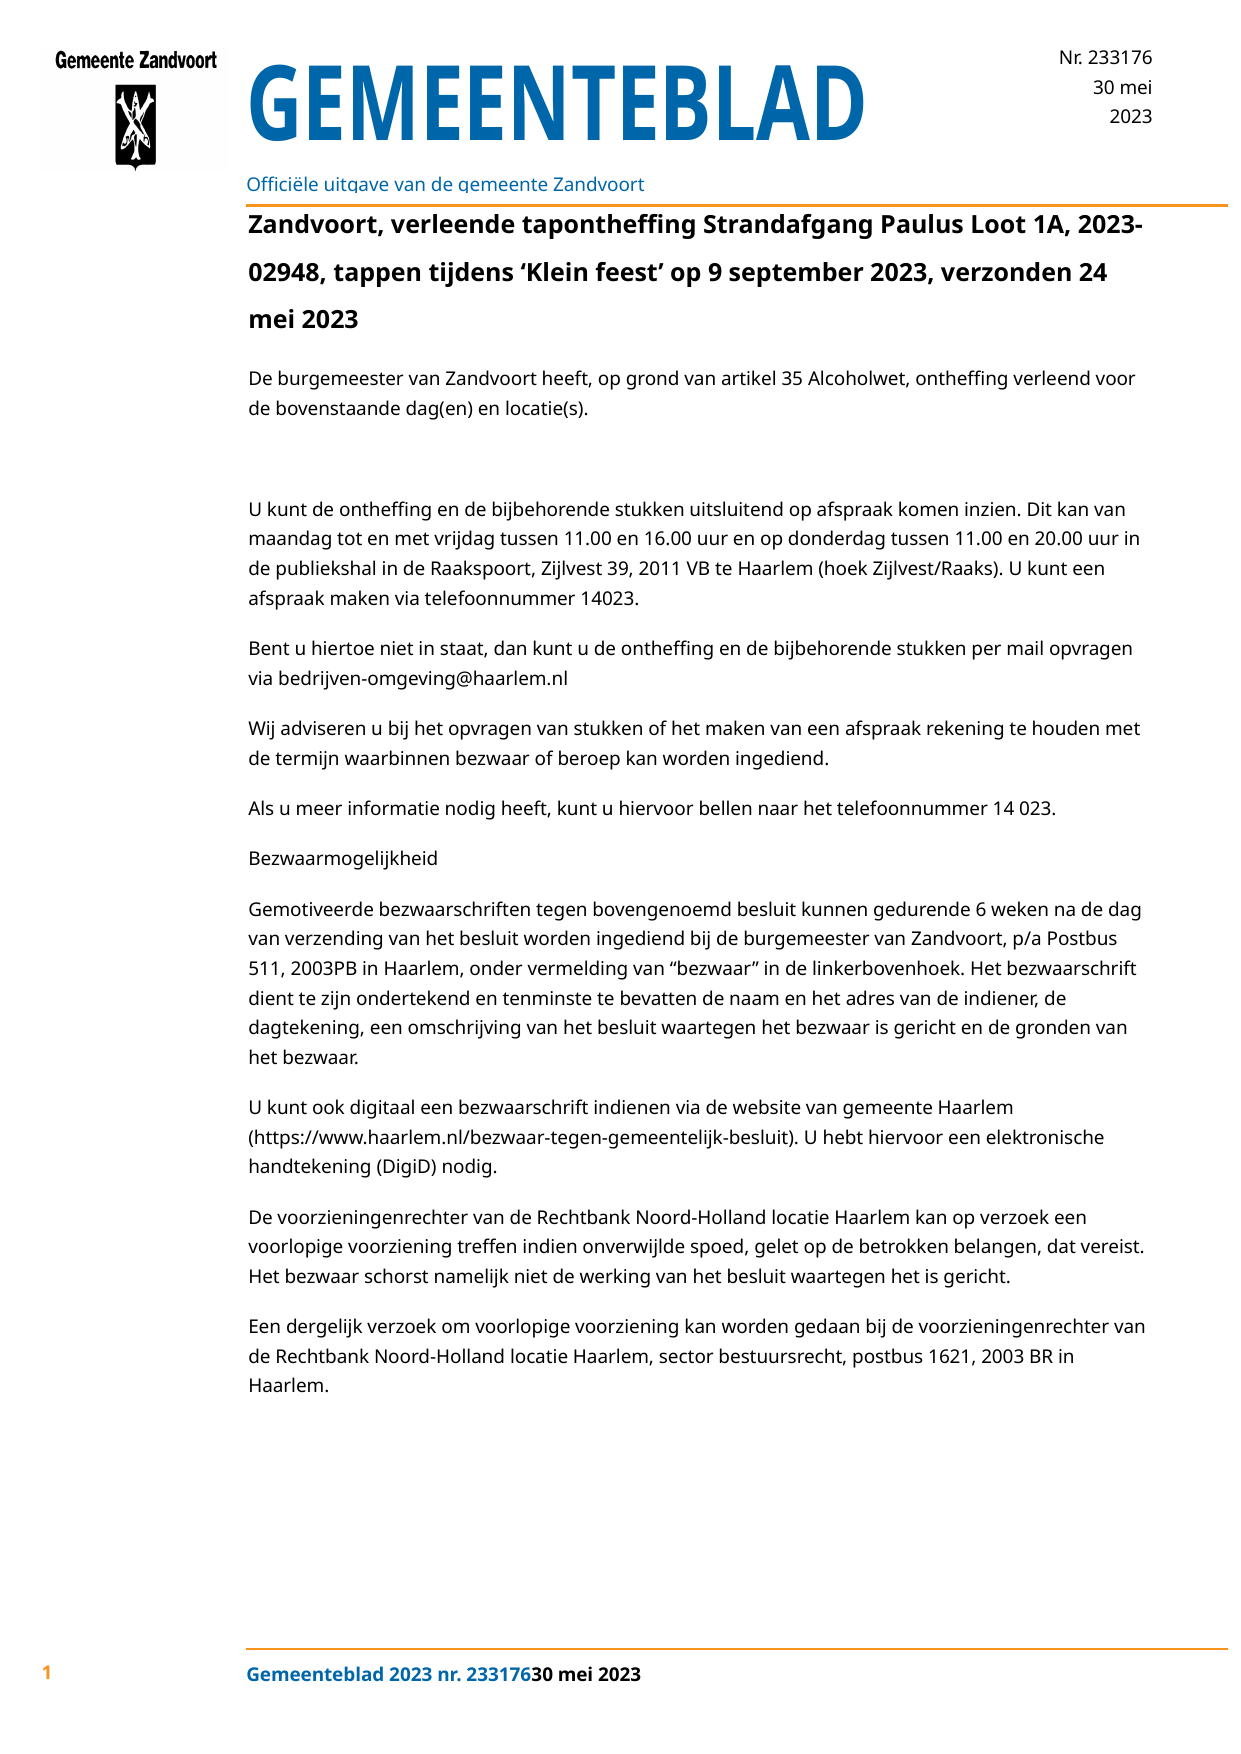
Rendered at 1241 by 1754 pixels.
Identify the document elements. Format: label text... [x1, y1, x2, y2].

picture [41, 47, 231, 172]
text U kunt ook digitaal een bezwaarschrift indienen via de website van gemeente Haarlem (https://www.haarlem.nl/bezwaar-tegen-gemeentelijk-besluit). U hebt hiervoor een elektronische handtekening (DigiD) nodig. [248, 1094, 1152, 1179]
text Zandvoort, verleende tapontheffing Strandafgang Paulus Loot 1A, 2023-02948, tappen tijdens ‘Klein feest’ op 9 september 2023, verzonden 24 mei 2023 [248, 207, 1152, 336]
text Bent u hiertoe niet in staat, dan kunt u de ontheffing en de bijbehorende stukken per mail opvragen via bedrijven-omgeving@haarlem.nl [248, 635, 1152, 690]
text U kunt de ontheffing en de bijbehorende stukken uitsluitend op afspraak komen inzien. Dit kan van maandag tot en met vrijdag tussen 11.00 en 16.00 uur en op donderdag tussen 11.00 en 20.00 uur in de publiekshal in de Raakspoort, Zijlvest 39, 2011 VB te Haarlem (hoek Zijlvest/Raaks). U kunt een afspraak maken via telefoonnummer 14023. [248, 496, 1152, 610]
text Als u meer informatie nodig heeft, kunt u hiervoor bellen naar het telefoonnummer 14 023. [248, 795, 1152, 821]
text Bezwaarmogelijkheid [248, 846, 1152, 871]
text De voorzieningenrechter van de Rechtbank Noord-Holland locatie Haarlem kan op verzoek een voorlopige voorziening treffen indien onverwijlde spoed, gelet op de betrokken belangen, dat vereist. Het bezwaar schorst namelijk niet de werking van het besluit waartegen het is gericht. [248, 1204, 1152, 1289]
text Gemotiveerde bezwaarschriften tegen bovengenoemd besluit kunnen gedurende 6 weken na de dag van verzending van het besluit worden ingediend bij de burgemeester van Zandvoort, p/a Postbus 511, 2003PB in Haarlem, onder vermelding van “bezwaar” in de linkerbovenhoek. Het bezwaarschrift dient te zijn ondertekend en tenminste te bevatten de naam en het adres van de indiener, de dagtekening, een omschrijving van het besluit waartegen het bezwaar is gericht en de gronden van het bezwaar. [248, 896, 1152, 1069]
text De burgemeester van Zandvoort heeft, op grond van artikel 35 Alcoholwet, ontheffing verleend voor de bovenstaande dag(en) en locatie(s). [248, 366, 1152, 421]
text Wij adviseren u bij het opvragen van stukken of het maken van een afspraak rekening te houden met de termijn waarbinnen bezwaar of beroep kan worden ingediend. [248, 715, 1152, 770]
text Een dergelijk verzoek om voorlopige voorziening kan worden gedaan bij de voorzieningenrechter van de Rechtbank Noord-Holland locatie Haarlem, sector bestuursrecht, postbus 1621, 2003 BR in Haarlem. [248, 1313, 1152, 1398]
